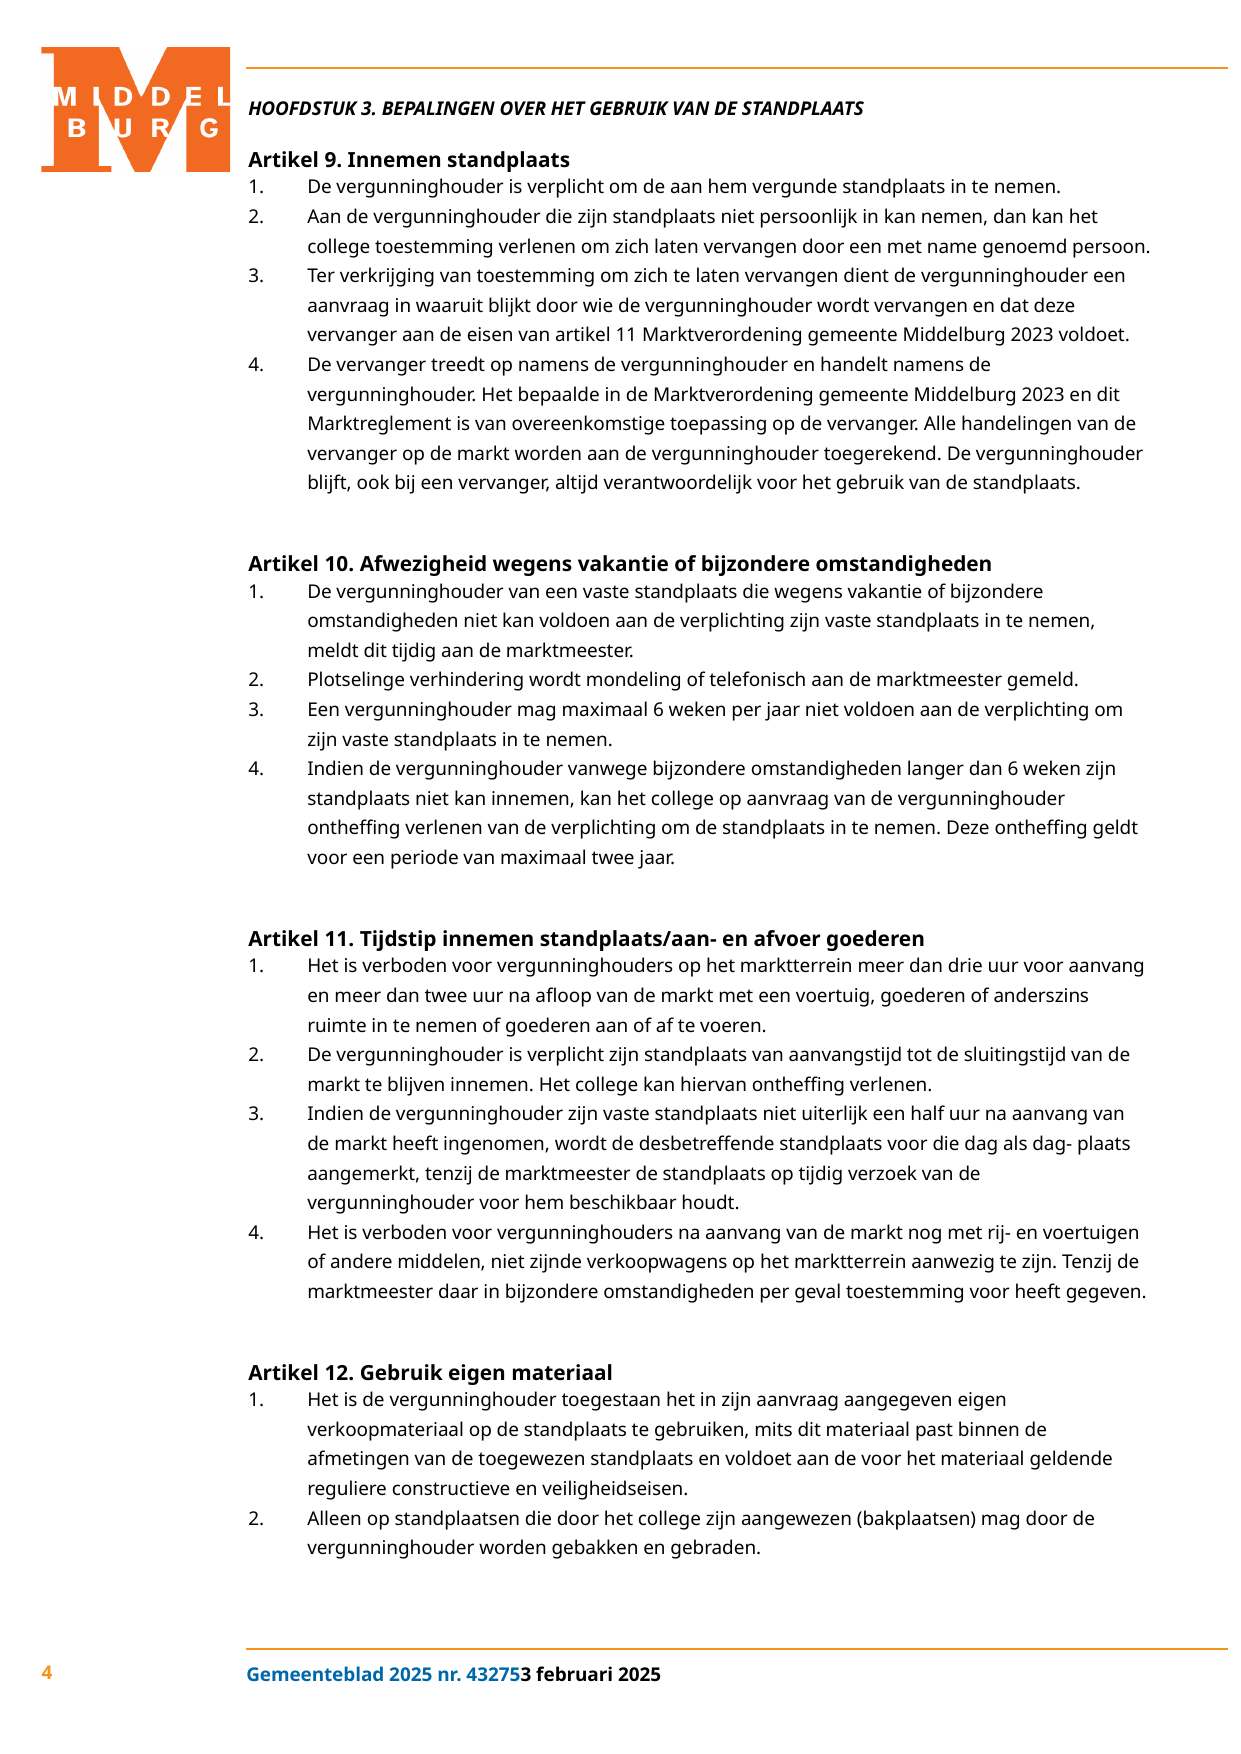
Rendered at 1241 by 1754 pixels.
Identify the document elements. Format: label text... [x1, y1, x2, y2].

list Indien de vergunninghouder zijn vaste standplaats niet uiterlijk een half uur na aanvang van de markt heeft ingenomen, wordt de desbetreffende standplaats voor die dag als dag- plaats aangemerkt, tenzij de marktmeester de standplaats op tijdig verzoek van de vergunninghouder voor hem beschikbaar houdt. [248, 1101, 1152, 1215]
list De vergunninghouder is verplicht om de aan hem vergunde standplaats in te nemen. [248, 174, 1152, 199]
list Het is verboden voor vergunninghouders na aanvang van de markt nog met rij- en voertuigen of andere middelen, niet zijnde verkoopwagens op het marktterrein aanwezig te zijn. Tenzij de marktmeester daar in bijzondere omstandigheden per geval toestemming voor heeft gegeven. [248, 1219, 1152, 1304]
text Artikel 9. Innemen standplaats [248, 145, 1152, 174]
list Het is de vergunninghouder toegestaan het in zijn aanvraag aangegeven eigen verkoopmateriaal op de standplaats te gebruiken, mits dit materiaal past binnen de afmetingen van de toegewezen standplaats en voldoet aan de voor het materiaal geldende reguliere constructieve en veiligheidseisen. [248, 1386, 1152, 1501]
list Alleen op standplaatsen die door het college zijn aangewezen (bakplaatsen) mag door de vergunninghouder worden gebakken en gebraden. [248, 1505, 1152, 1560]
list De vergunninghouder is verplicht zijn standplaats van aanvangstijd tot de sluitingstijd van de markt te blijven innemen. Het college kan hiervan ontheffing verlenen. [248, 1041, 1152, 1097]
text Artikel 12. Gebruik eigen materiaal [248, 1358, 1152, 1386]
text HOOFDSTUK 3. BEPALINGEN OVER HET GEBRUIK VAN DE STANDPLAATS [248, 95, 1152, 121]
list De vervanger treedt op namens de vergunninghouder en handelt namens de vergunninghouder. Het bepaalde in de Marktverordening gemeente Middelburg 2023 en dit Marktreglement is van overeenkomstige toepassing op de vervanger. Alle handelingen van de vervanger op de markt worden aan de vergunninghouder toegerekend. De vergunninghouder blijft, ook bij een vervanger, altijd verantwoordelijk voor het gebruik van de standplaats. [248, 351, 1152, 495]
list Het is verboden voor vergunninghouders op het marktterrein meer dan drie uur voor aanvang en meer dan twee uur na afloop van de markt met een voertuig, goederen of anderszins ruimte in te nemen of goederen aan of af te voeren. [248, 953, 1152, 1037]
list Plotselinge verhindering wordt mondeling of telefonisch aan de marktmeester gemeld. [248, 667, 1152, 692]
text Artikel 10. Afwezigheid wegens vakantie of bijzondere omstandigheden [248, 549, 1152, 578]
list Aan de vergunninghouder die zijn standplaats niet persoonlijk in kan nemen, dan kan het college toestemming verlenen om zich laten vervangen door een met name genoemd persoon. [248, 203, 1152, 258]
text Artikel 11. Tijdstip innemen standplaats/aan- en afvoer goederen [248, 924, 1152, 953]
list Ter verkrijging van toestemming om zich te laten vervangen dient de vergunninghouder een aanvraag in waaruit blijkt door wie de vergunninghouder wordt vervangen en dat deze vervanger aan de eisen van artikel 11 Marktverordening gemeente Middelburg 2023 voldoet. [248, 262, 1152, 347]
list De vergunninghouder van een vaste standplaats die wegens vakantie of bijzondere omstandigheden niet kan voldoen aan de verplichting zijn vaste standplaats in te nemen, meldt dit tijdig aan de marktmeester. [248, 578, 1152, 663]
picture [41, 47, 231, 172]
list Indien de vergunninghouder vanwege bijzondere omstandigheden langer dan 6 weken zijn standplaats niet kan innemen, kan het college op aanvraag van de vergunninghouder ontheffing verlenen van de verplichting om de standplaats in te nemen. Deze ontheffing geldt voor een periode van maximaal twee jaar. [248, 755, 1152, 870]
list Een vergunninghouder mag maximaal 6 weken per jaar niet voldoen aan de verplichting om zijn vaste standplaats in te nemen. [248, 696, 1152, 752]
